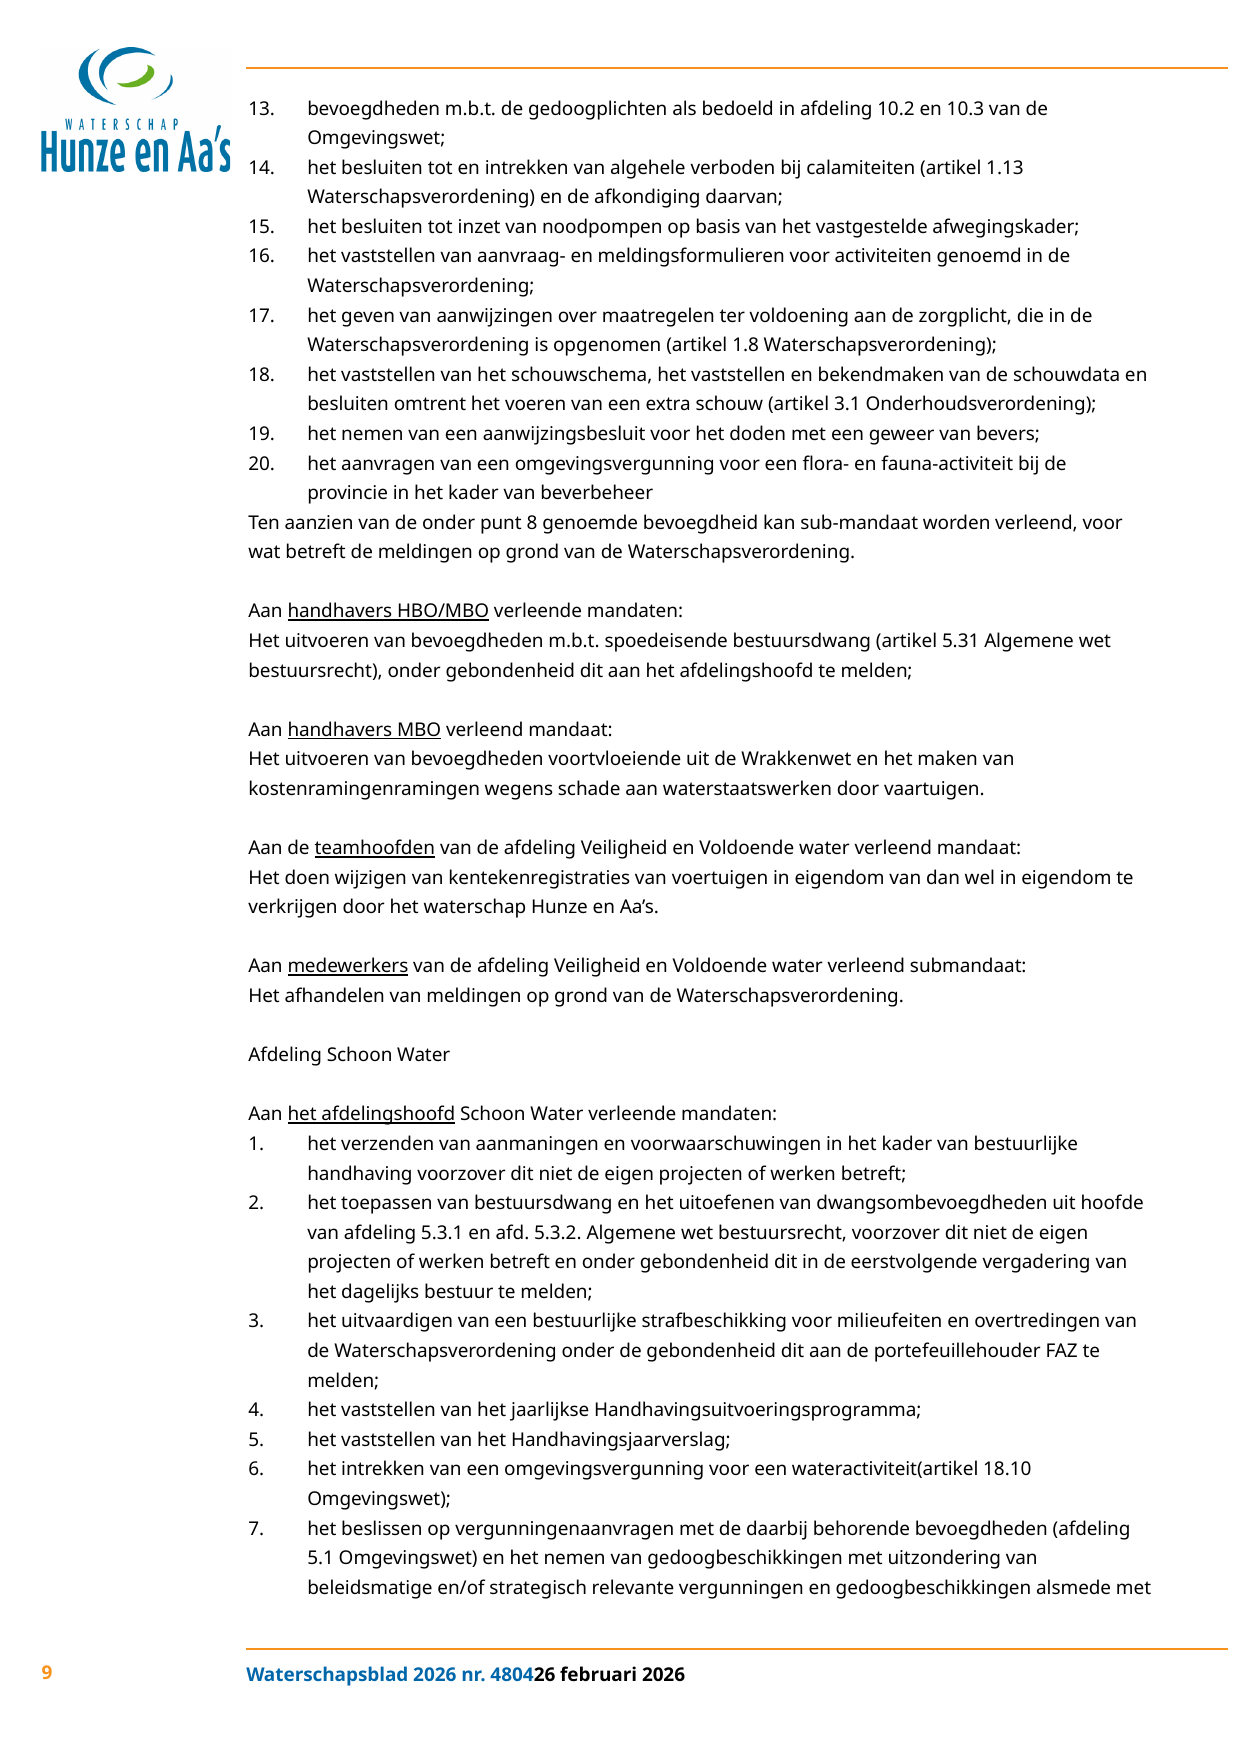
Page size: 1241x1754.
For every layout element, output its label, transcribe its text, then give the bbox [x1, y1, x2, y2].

list het besluiten tot en intrekken van algehele verboden bij calamiteiten (artikel 1.13 Waterschapsverordening) en de afkondiging daarvan; [248, 154, 1152, 209]
picture [183, 163, 191, 172]
list het vaststellen van aanvraag- en meldingsformulieren voor activiteiten genoemd in de Waterschapsverordening; [248, 243, 1152, 298]
list het intrekken van een omgevingsvergunning voor een wateractiviteit(artikel 18.10 Omgevingswet); [248, 1456, 1152, 1511]
text Ten aanzien van de onder punt 8 genoemde bevoegdheid kan sub-mandaat worden verleend, voor wat betreft de meldingen op grond van de Waterschapsverordening. [248, 509, 1152, 564]
list het besluiten tot inzet van noodpompen op basis van het vastgestelde afwegingskader; [248, 213, 1152, 239]
list het beslissen op vergunningenaanvragen met de daarbij behorende bevoegdheden (afdeling 5.1 Omgevingswet) en het nemen van gedoogbeschikkingen met uitzondering van beleidsmatige en/of strategisch relevante vergunningen en gedoogbeschikkingen alsmede met [248, 1515, 1152, 1600]
text Aan de teamhoofden van de afdeling Veiligheid en Voldoende water verleend mandaat: [248, 834, 1152, 860]
text Aan het afdelingshoofd Schoon Water verleende mandaten: [248, 1101, 1152, 1126]
list het verzenden van aanmaningen en voorwaarschuwingen in het kader van bestuurlijke handhaving voorzover dit niet de eigen projecten of werken betreft; [248, 1130, 1152, 1186]
picture [41, 47, 231, 172]
text Aan medewerkers van de afdeling Veiligheid en Voldoende water verleend submandaat: [248, 953, 1152, 978]
text Aan handhavers HBO/MBO verleende mandaten: [248, 598, 1152, 623]
list het nemen van een aanwijzingsbesluit voor het doden met een geweer van bevers; [248, 420, 1152, 446]
list het uitvaardigen van een bestuurlijke strafbeschikking voor milieufeiten en overtredingen van de Waterschapsverordening onder de gebondenheid dit aan de portefeuillehouder FAZ te melden; [248, 1308, 1152, 1393]
picture [226, 145, 231, 156]
list het aanvragen van een omgevingsvergunning voor een flora- en fauna-activiteit bij de provincie in het kader van beverbeheer [248, 450, 1152, 505]
text Het afhandelen van meldingen op grond van de Waterschapsverordening. [248, 982, 1152, 1008]
text Afdeling Schoon Water [248, 1041, 1152, 1067]
list het toepassen van bestuursdwang en het uitoefenen van dwangsombevoegdheden uit hoofde van afdeling 5.3.1 en afd. 5.3.2. Algemene wet bestuursrecht, voorzover dit niet de eigen projecten of werken betreft en onder gebondenheid dit in de eerstvolgende vergadering van het dagelijks bestuur te melden; [248, 1189, 1152, 1304]
picture [47, 154, 51, 172]
text Het doen wijzigen van kentekenregistraties van voertuigen in eigendom van dan wel in eigendom te verkrijgen door het waterschap Hunze en Aa’s. [248, 864, 1152, 919]
text Aan handhavers MBO verleend mandaat: [248, 716, 1152, 742]
text Het uitvoeren van bevoegdheden voortvloeiende uit de Wrakkenwet en het maken van kostenramingenramingen wegens schade aan waterstaatswerken door vaartuigen. [248, 746, 1152, 801]
list bevoegdheden m.b.t. de gedoogplichten als bedoeld in afdeling 10.2 en 10.3 van de Omgevingswet; [248, 95, 1152, 150]
list het vaststellen van het schouwschema, het vaststellen en bekendmaken van de schouwdata en besluiten omtrent het voeren van een extra schouw (artikel 3.1 Onderhoudsverordening); [248, 361, 1152, 416]
list het vaststellen van het jaarlijkse Handhavingsuitvoeringsprogramma; [248, 1396, 1152, 1422]
text Het uitvoeren van bevoegdheden m.b.t. spoedeisende bestuursdwang (artikel 5.31 Algemene wet bestuursrecht), onder gebondenheid dit aan het afdelingshoofd te melden; [248, 627, 1152, 683]
list het geven van aanwijzingen over maatregelen ter voldoening aan de zorgplicht, die in de Waterschapsverordening is opgenomen (artikel 1.8 Waterschapsverordening); [248, 302, 1152, 357]
list het vaststellen van het Handhavingsjaarverslag; [248, 1426, 1152, 1452]
